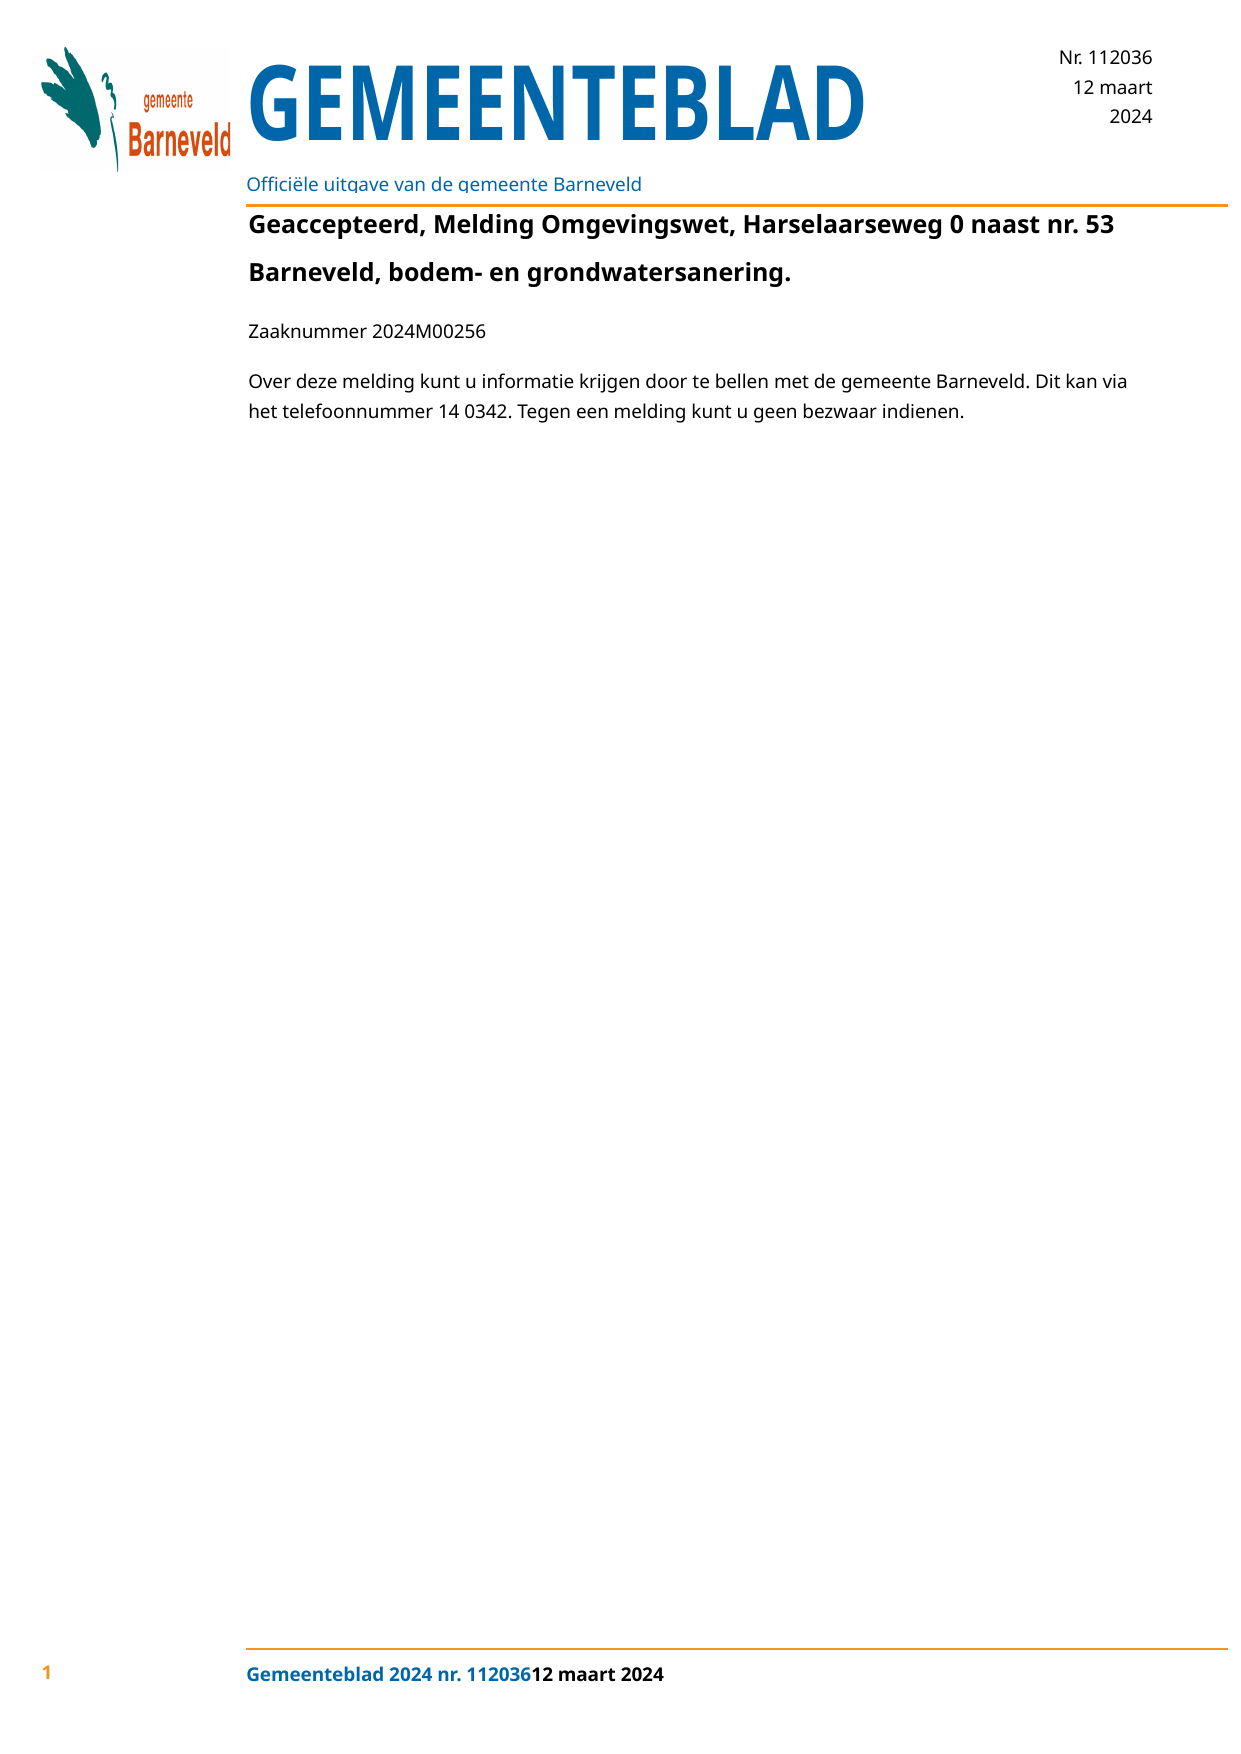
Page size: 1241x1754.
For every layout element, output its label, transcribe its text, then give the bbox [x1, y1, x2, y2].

text Geaccepteerd, Melding Omgevingswet, Harselaarseweg 0 naast nr. 53 Barneveld, bodem- en grondwatersanering. [248, 207, 1152, 288]
text Zaaknummer 2024M00256 [248, 318, 1152, 344]
text Over deze melding kunt u informatie krijgen door te bellen met de gemeente Barneveld. Dit kan via het telefoonnummer 14 0342. Tegen een melding kunt u geen bezwaar indienen. [248, 368, 1152, 424]
picture [41, 47, 231, 172]
